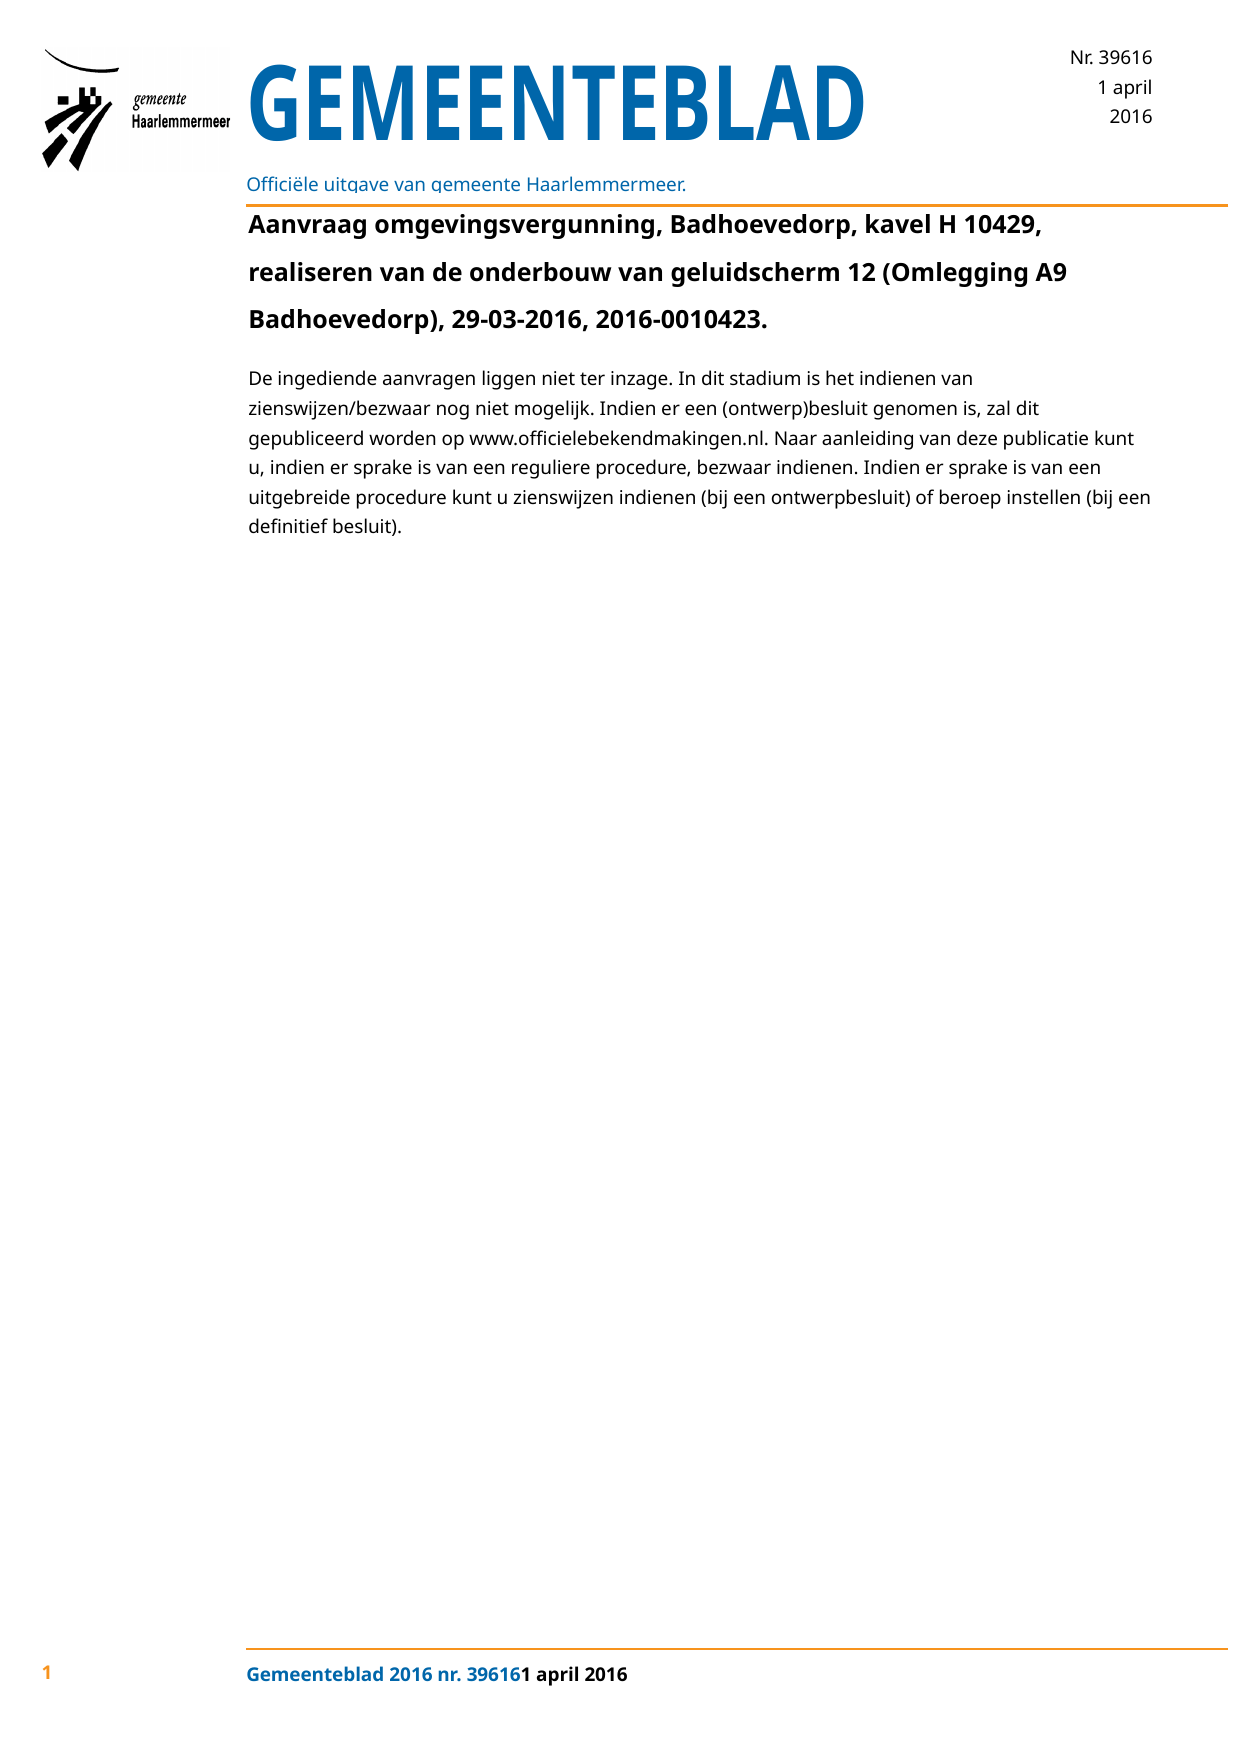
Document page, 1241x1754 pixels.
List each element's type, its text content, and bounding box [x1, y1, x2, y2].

picture [41, 47, 231, 172]
text De ingediende aanvragen liggen niet ter inzage. In dit stadium is het indienen van zienswijzen/bezwaar nog niet mogelijk. Indien er een (ontwerp)besluit genomen is, zal dit gepubliceerd worden op www.officielebekendmakingen.nl. Naar aanleiding van deze publicatie kunt u, indien er sprake is van een reguliere procedure, bezwaar indienen. Indien er sprake is van een uitgebreide procedure kunt u zienswijzen indienen (bij een ontwerpbesluit) of beroep instellen (bij een definitief besluit). [248, 366, 1152, 539]
text Aanvraag omgevingsvergunning, Badhoevedorp, kavel H 10429, realiseren van de onderbouw van geluidscherm 12 (Omlegging A9 Badhoevedorp), 29-03-2016, 2016-0010423. [248, 207, 1152, 336]
